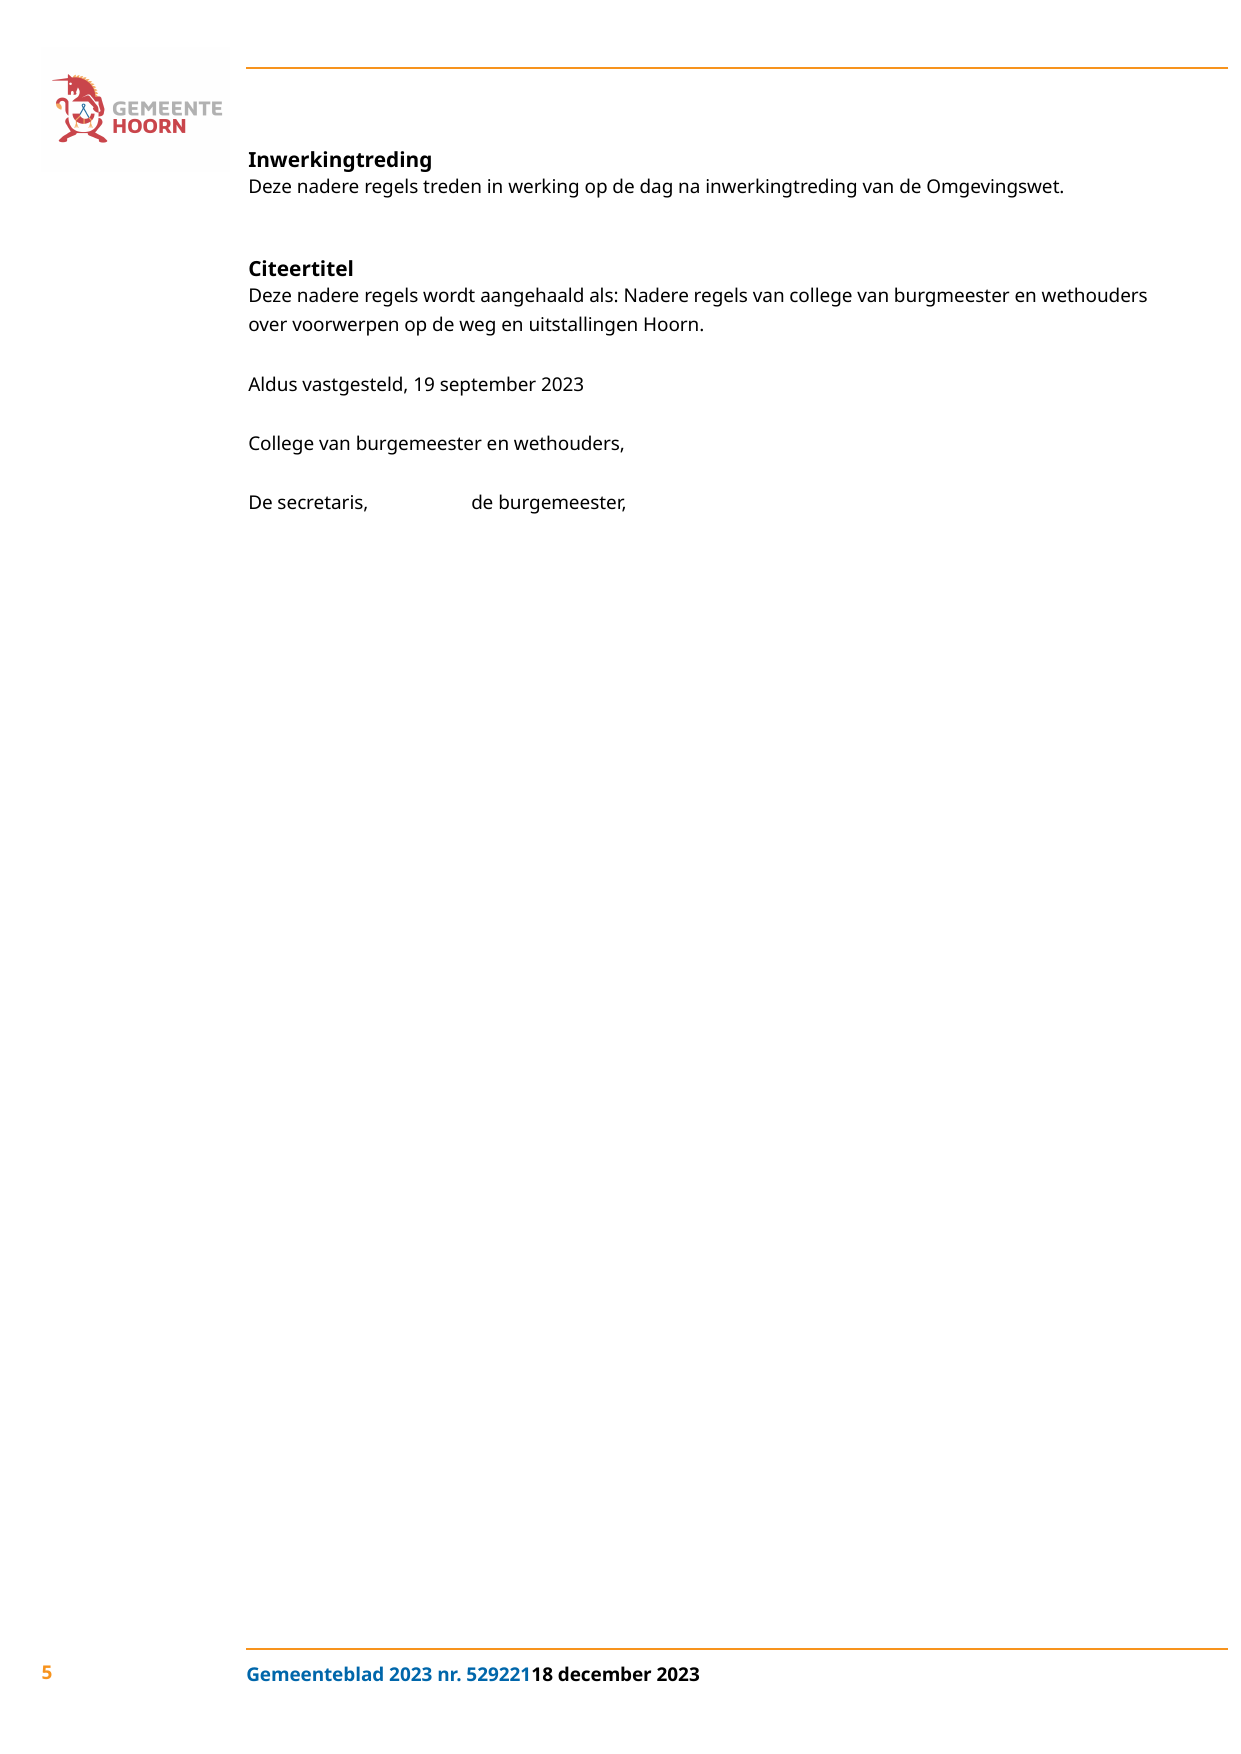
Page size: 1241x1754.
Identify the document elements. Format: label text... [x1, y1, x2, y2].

text Deze nadere regels treden in werking op de dag na inwerkingtreding van de Omgevingswet. [248, 174, 1152, 199]
text Inwerkingtreding [248, 145, 1152, 174]
picture [41, 47, 231, 172]
text College van burgemeester en wethouders, [248, 430, 1152, 456]
text Deze nadere regels wordt aangehaald als: Nadere regels van college van burgmeester en wethouders over voorwerpen op de weg en uitstallingen Hoorn. [248, 282, 1152, 337]
text Aldus vastgesteld, 19 september 2023 [248, 371, 1152, 397]
text De secretaris, de burgemeester, [248, 489, 1152, 515]
text Citeertitel [248, 254, 1152, 282]
